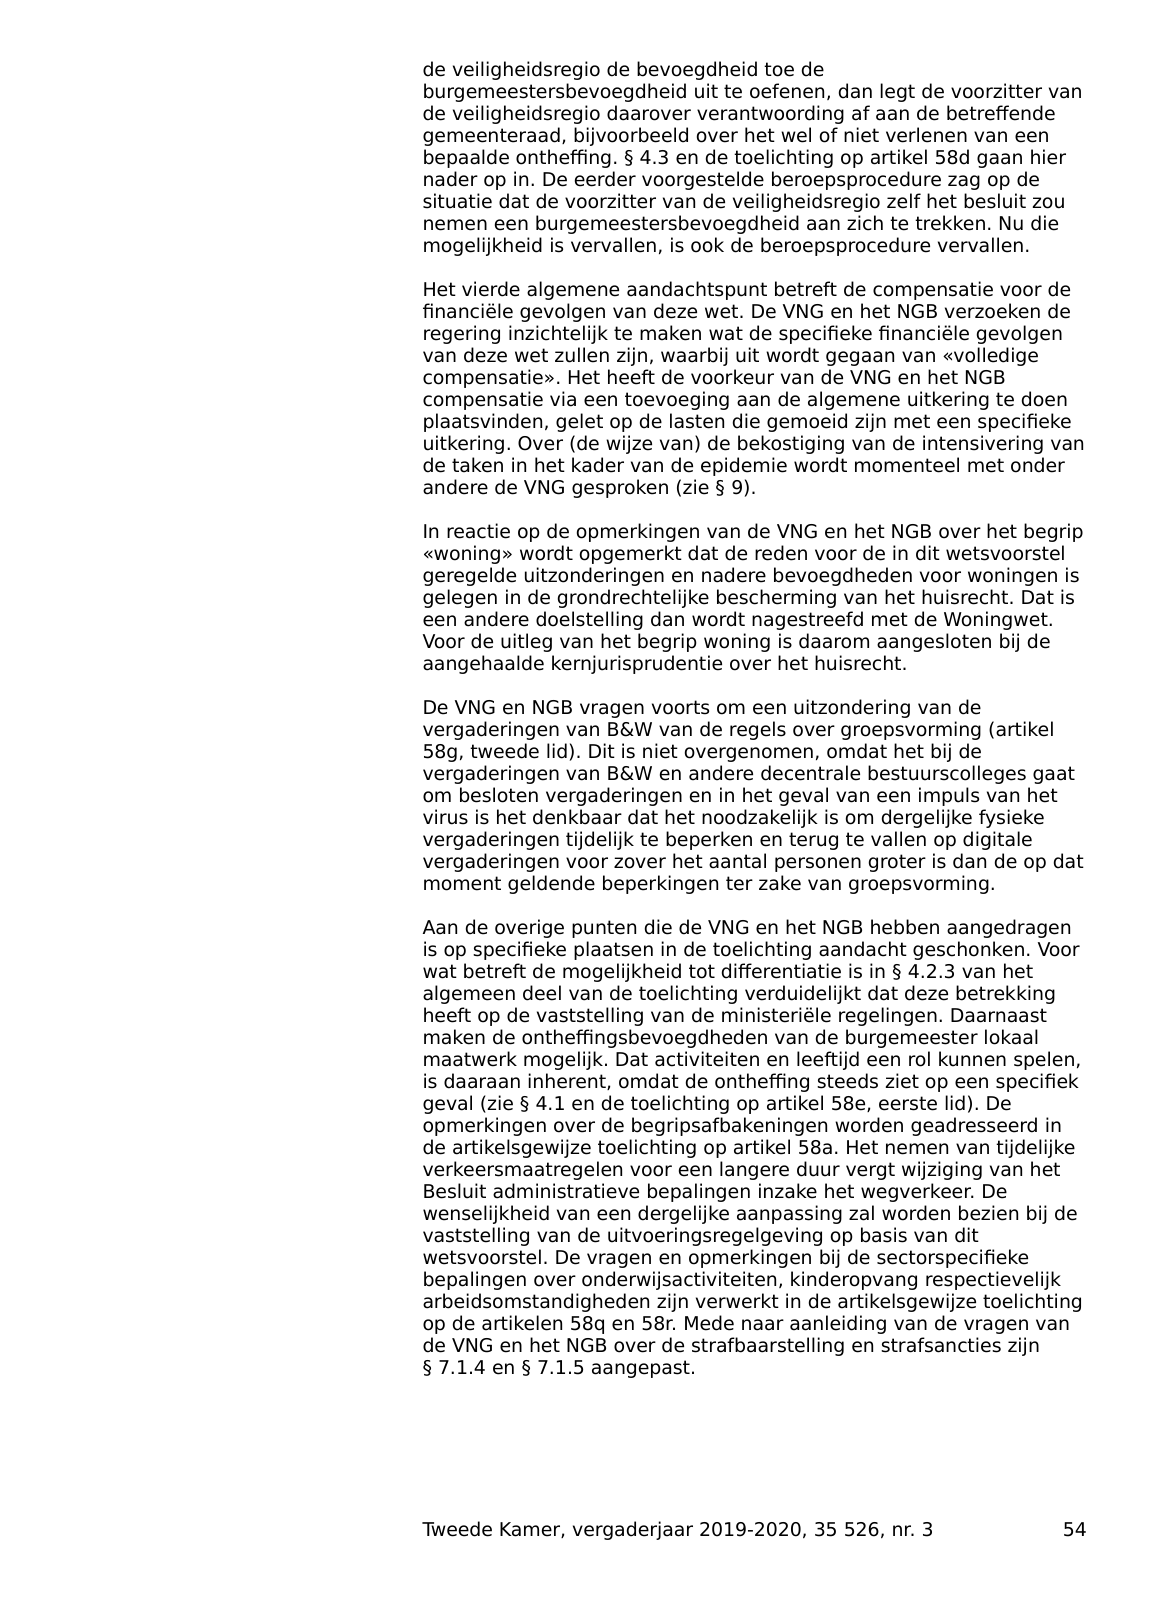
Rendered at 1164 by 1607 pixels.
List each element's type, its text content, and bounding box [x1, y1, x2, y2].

text Het vierde algemene aandachtspunt betreft de compensatie voor de financiële gevolgen van deze wet. De VNG en het NGB verzoeken de regering inzichtelijk te maken wat de specifieke financiële gevolgen van deze wet zullen zijn, waarbij uit wordt gegaan van «volledige compensatie». Het heeft de voorkeur van de VNG en het NGB compensatie via een toevoeging aan de algemene uitkering te doen plaatsvinden, gelet op de lasten die gemoeid zijn met een specifieke uitkering. Over (de wijze van) de bekostiging van de intensivering van de taken in het kader van de epidemie wordt momenteel met onder andere de VNG gesproken (zie § 9). [422, 279, 1087, 499]
text In reactie op de opmerkingen van de VNG en het NGB over het begrip «woning» wordt opgemerkt dat de reden voor de in dit wetsvoorstel geregelde uitzonderingen en nadere bevoegdheden voor woningen is gelegen in de grondrechtelijke bescherming van het huisrecht. Dat is een andere doelstelling dan wordt nagestreefd met de Woningwet. Voor de uitleg van het begrip woning is daarom aangesloten bij de aangehaalde kernjurisprudentie over het huisrecht. [422, 521, 1087, 675]
text De VNG en NGB vragen voorts om een uitzondering van de vergaderingen van B&W van de regels over groepsvorming (artikel 58g, tweede lid). Dit is niet overgenomen, omdat het bij de vergaderingen van B&W en andere decentrale bestuurscolleges gaat om besloten vergaderingen en in het geval van een impuls van het virus is het denkbaar dat het noodzakelijk is om dergelijke fysieke vergaderingen tijdelijk te beperken en terug te vallen op digitale vergaderingen voor zover het aantal personen groter is dan de op dat moment geldende beperkingen ter zake van groepsvorming. [422, 697, 1087, 895]
text Aan de overige punten die de VNG en het NGB hebben aangedragen is op specifieke plaatsen in de toelichting aandacht geschonken. Voor wat betreft de mogelijkheid tot differentiatie is in § 4.2.3 van het algemeen deel van de toelichting verduidelijkt dat deze betrekking heeft op de vaststelling van de ministeriële regelingen. Daarnaast maken de ontheffingsbevoegdheden van de burgemeester lokaal maatwerk mogelijk. Dat activiteiten en leeftijd een rol kunnen spelen, is daaraan inherent, omdat de ontheffing steeds ziet op een specifiek geval (zie § 4.1 en de toelichting op artikel 58e, eerste lid). De opmerkingen over de begripsafbakeningen worden geadresseerd in de artikelsgewijze toelichting op artikel 58a. Het nemen van tijdelijke verkeersmaatregelen voor een langere duur vergt wijziging van het Besluit administratieve bepalingen inzake het wegverkeer. De wenselijkheid van een dergelijke aanpassing zal worden bezien bij de vaststelling van de uitvoeringsregelgeving op basis van dit wetsvoorstel. De vragen en opmerkingen bij de sectorspecifieke bepalingen over onderwijsactiviteiten, kinderopvang respectievelijk arbeidsomstandigheden zijn verwerkt in de artikelsgewijze toelichting op de artikelen 58q en 58r. Mede naar aanleiding van de vragen van de VNG en het NGB over de strafbaarstelling en strafsancties zijn § 7.1.4 en § 7.1.5 aangepast. [422, 917, 1087, 1379]
text de veiligheidsregio de bevoegdheid toe de burgemeestersbevoegdheid uit te oefenen, dan legt de voorzitter van de veiligheidsregio daarover verantwoording af aan de betreffende gemeenteraad, bijvoorbeeld over het wel of niet verlenen van een bepaalde ontheffing. § 4.3 en de toelichting op artikel 58d gaan hier nader op in. De eerder voorgestelde beroepsprocedure zag op de situatie dat de voorzitter van de veiligheidsregio zelf het besluit zou nemen een burgemeestersbevoegdheid aan zich te trekken. Nu die mogelijkheid is vervallen, is ook de beroepsprocedure vervallen. [422, 59, 1087, 257]
